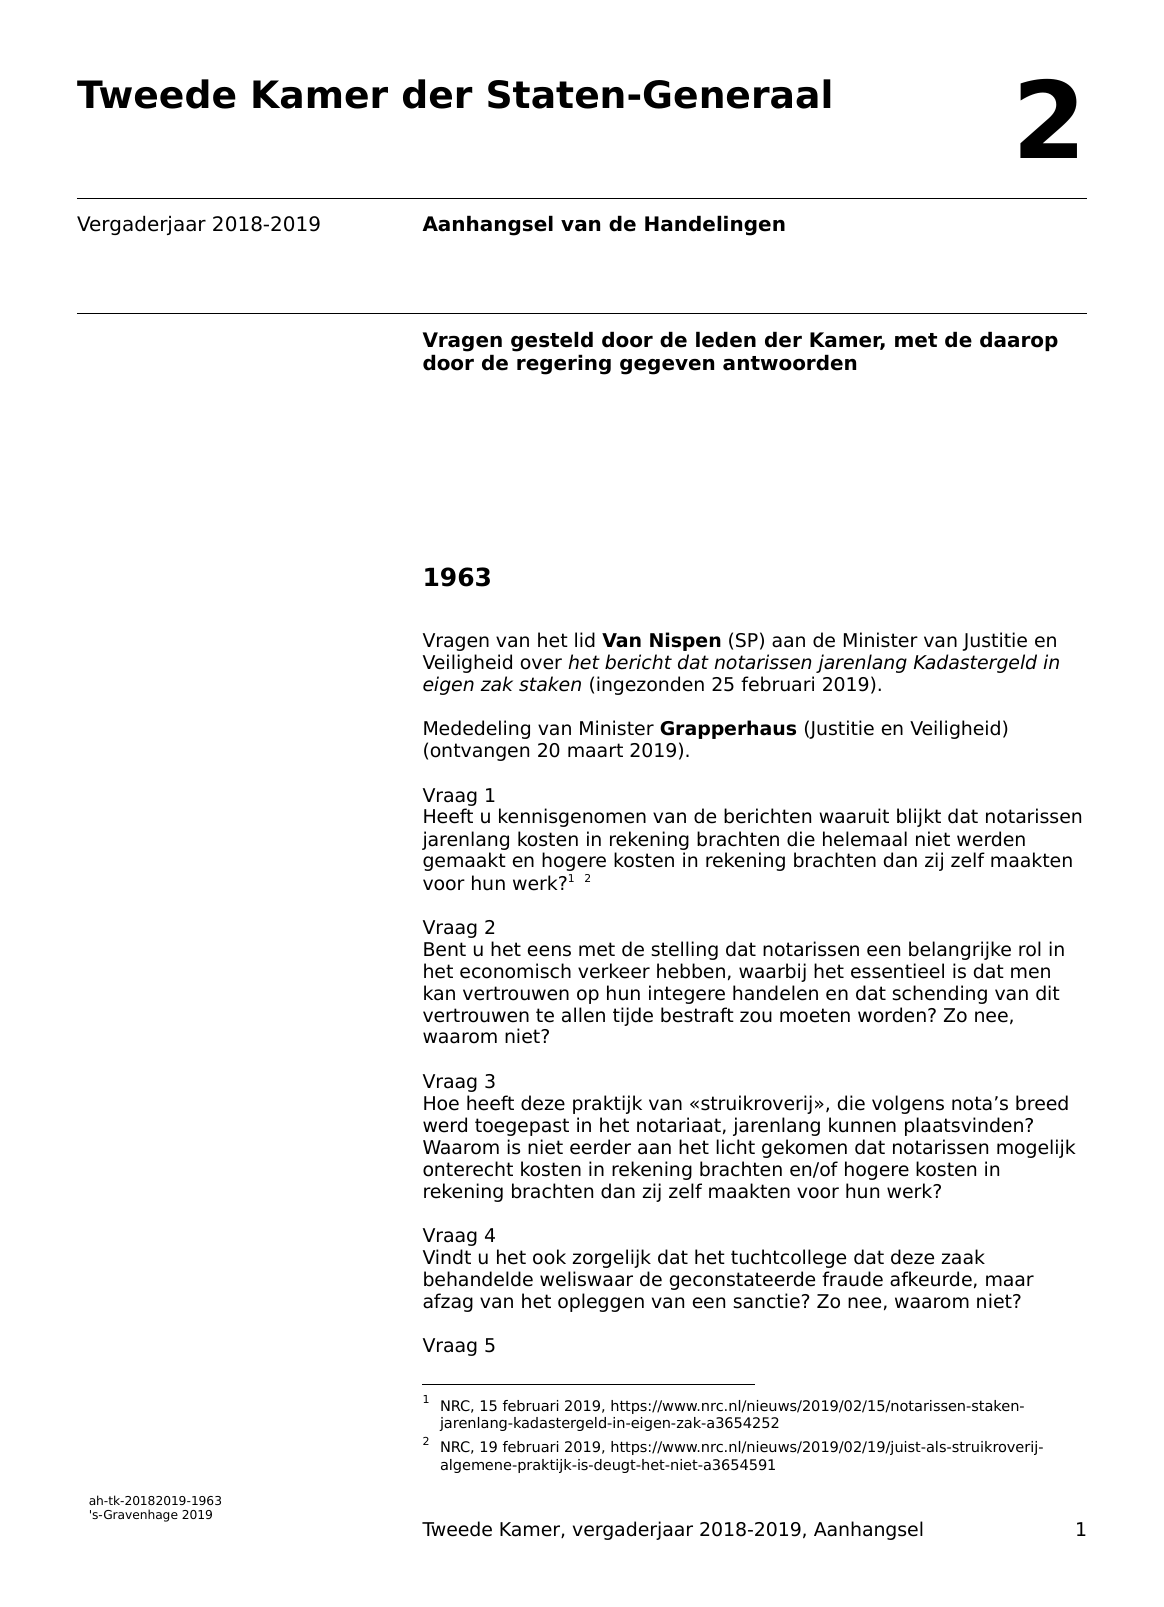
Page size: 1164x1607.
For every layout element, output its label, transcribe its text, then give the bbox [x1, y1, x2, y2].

table_cell [77, 314, 422, 375]
text Vragen van het lid Van Nispen (SP) aan de Minister van Justitie en Veiligheid over het bericht dat notarissen jarenlang Kadastergeld in eigen zak staken (ingezonden 25 februari 2019). [422, 630, 1087, 696]
text Vraag 4 [422, 1225, 1087, 1247]
text Vraag 2 [422, 917, 1087, 938]
text Bent u het eens met de stelling dat notarissen een belangrijke rol in het economisch verkeer hebben, waarbij het essentieel is dat men kan vertrouwen op hun integere handelen en dat schending van dit vertrouwen te allen tijde bestraft zou moeten worden? Zo nee, waarom niet? [422, 938, 1087, 1048]
text Vraag 1 [422, 784, 1087, 806]
text NRC, 15 februari 2019, https://www.nrc.nl/nieuws/2019/02/15/notarissen-staken-jarenlang-kadastergeld-in-eigen-zak-a3654252 [422, 1393, 1087, 1432]
text Vindt u het ook zorgelijk dat het tuchtcollege dat deze zaak behandelde weliswaar de geconstateerde fraude afkeurde, maar afzag van het opleggen van een sanctie? Zo nee, waarom niet? [422, 1247, 1087, 1313]
text Vraag 3 [422, 1071, 1087, 1093]
text Mededeling van Minister Grapperhaus (Justitie en Veiligheid) (ontvangen 20 maart 2019). [422, 718, 1087, 762]
table_cell Vergaderjaar 2018-2019 [77, 199, 422, 313]
table_header 2 [886, 59, 1087, 198]
text Hoe heeft deze praktijk van «struikroverij», die volgens nota’s breed werd toegepast in het notariaat, jarenlang kunnen plaatsvinden? Waarom is niet eerder aan het licht gekomen dat notarissen mogelijk onterecht kosten in rekening brachten en/of hogere kosten in rekening brachten dan zij zelf maakten voor hun werk? [422, 1093, 1087, 1202]
text Vraag 5 [422, 1335, 1087, 1357]
text ah-tk-20182019-1963 [88, 1494, 323, 1508]
table_header Tweede Kamer der Staten-Generaal [77, 59, 886, 198]
table_cell Aanhangsel van de Handelingen [422, 199, 1087, 313]
text Heeft u kennisgenomen van de berichten waaruit blijkt dat notarissen jarenlang kosten in rekening brachten die helemaal niet werden gemaakt en hogere kosten in rekening brachten dan zij zelf maakten voor hun werk? [422, 806, 1087, 894]
text 1963 [422, 563, 1087, 592]
table_cell Vragen gesteld door de leden der Kamer, met de daarop door de regering gegeven antwoorden [422, 314, 1087, 375]
text NRC, 19 februari 2019, https://www.nrc.nl/nieuws/2019/02/19/juist-als-struikroverij-algemene-praktijk-is-deugt-het-niet-a3654591 [422, 1435, 1087, 1474]
text 's-Gravenhage 2019 [88, 1508, 323, 1522]
